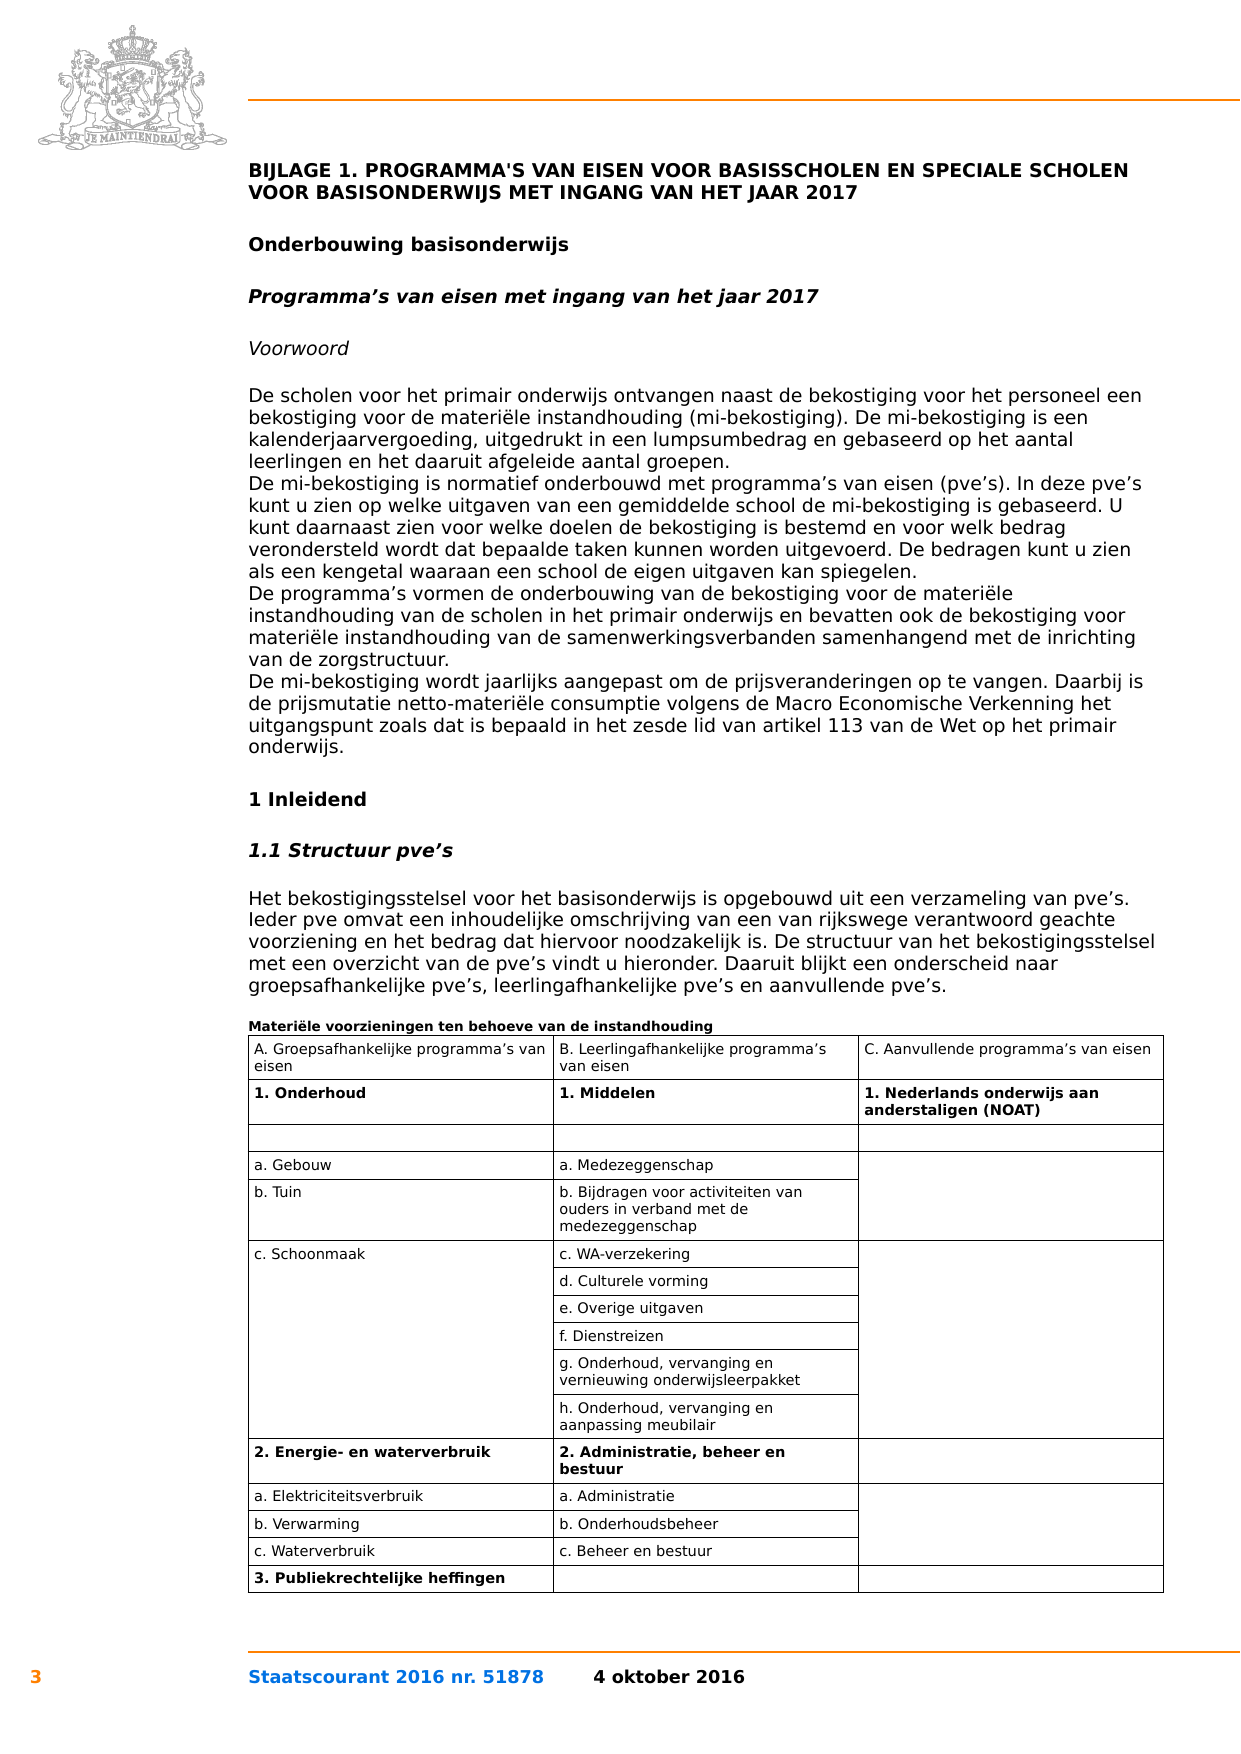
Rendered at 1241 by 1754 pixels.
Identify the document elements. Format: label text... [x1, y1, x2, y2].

text De programma’s vormen de onderbouwing van de bekostiging voor de materiële instandhouding van de scholen in het primair onderwijs en bevatten ook de bekostiging voor materiële instandhouding van de samenwerkingsverbanden samenhangend met de inrichting van de zorgstructuur. [248, 583, 1163, 671]
table_cell [554, 1566, 858, 1592]
table_cell 1. Onderhoud [249, 1080, 553, 1124]
table_cell c. Waterverbruik [249, 1538, 553, 1565]
picture [38, 25, 227, 150]
table_cell b. Bijdragen voor activiteiten van ouders in verband met de medezeggenschap [554, 1180, 858, 1240]
table_cell [554, 1125, 858, 1151]
table_header Materiële voorzieningen ten behoeve van de instandhouding [248, 1019, 1163, 1035]
text De mi-bekostiging is normatief onderbouwd met programma’s van eisen (pve’s). In deze pve’s kunt u zien op welke uitgaven van een gemiddelde school de mi-bekostiging is gebaseerd. U kunt daarnaast zien voor welke doelen de bekostiging is bestemd en voor welk bedrag verondersteld wordt dat bepaalde taken kunnen worden uitgevoerd. De bedragen kunt u zien als een kengetal waaraan een school de eigen uitgaven kan spiegelen. [248, 473, 1163, 583]
table_cell 2. Administratie, beheer en bestuur [554, 1439, 858, 1482]
table_cell C. Aanvullende programma’s van eisen [859, 1036, 1163, 1079]
table_cell 3. Publiekrechtelijke heffingen [249, 1566, 553, 1592]
text De scholen voor het primair onderwijs ontvangen naast de bekostiging voor het personeel een bekostiging voor de materiële instandhouding (mi-bekostiging). De mi-bekostiging is een kalenderjaarvergoeding, uitgedrukt in een lumpsumbedrag en gebaseerd op het aantal leerlingen en het daaruit afgeleide aantal groepen. [248, 385, 1163, 473]
table_cell B. Leerlingafhankelijke programma’s van eisen [554, 1036, 858, 1079]
table_cell a. Elektriciteitsverbruik [249, 1484, 553, 1510]
table_cell a. Gebouw [249, 1152, 553, 1178]
table_cell 2. Energie- en waterverbruik [249, 1439, 553, 1482]
subtitle Programma’s van eisen met ingang van het jaar 2017 [248, 286, 1163, 308]
table_cell A. Groepsafhankelijke programma’s van eisen [249, 1036, 553, 1079]
table_cell [859, 1125, 1163, 1151]
table_cell e. Overige uitgaven [554, 1296, 858, 1322]
table_cell [249, 1125, 553, 1151]
table_cell f. Dienstreizen [554, 1323, 858, 1349]
subtitle 1 Inleidend [248, 788, 1163, 810]
subtitle BIJLAGE 1. PROGRAMMA'S VAN EISEN VOOR BASISSCHOLEN EN SPECIALE SCHOLEN VOOR BASISONDERWIJS MET INGANG VAN HET JAAR 2017 [248, 160, 1163, 204]
subtitle Voorwoord [248, 338, 1163, 360]
subtitle Onderbouwing basisonderwijs [248, 234, 1163, 256]
table_cell b. Tuin [249, 1180, 553, 1240]
table_cell b. Verwarming [249, 1511, 553, 1537]
table_cell [859, 1439, 1163, 1482]
text De mi-bekostiging wordt jaarlijks aangepast om de prijsveranderingen op te vangen. Daarbij is de prijsmutatie netto-materiële consumptie volgens de Macro Economische Verkenning het uitgangspunt zoals dat is bepaald in het zesde lid van artikel 113 van de Wet op het primair onderwijs. [248, 671, 1163, 758]
table_cell c. Beheer en bestuur [554, 1538, 858, 1565]
table_cell b. Onderhoudsbeheer [554, 1511, 858, 1537]
table_cell d. Culturele vorming [554, 1268, 858, 1294]
table_cell g. Onderhoud, vervanging en vernieuwing onderwijsleerpakket [554, 1350, 858, 1394]
table_cell h. Onderhoud, vervanging en aanpassing meubilair [554, 1395, 858, 1438]
table_cell a. Medezeggenschap [554, 1152, 858, 1178]
table_cell [859, 1241, 1163, 1438]
text Het bekostigingsstelsel voor het basisonderwijs is opgebouwd uit een verzameling van pve’s. Ieder pve omvat een inhoudelijke omschrijving van een van rijkswege verantwoord geachte voorziening en het bedrag dat hiervoor noodzakelijk is. De structuur van het bekostigingsstelsel met een overzicht van de pve’s vindt u hieronder. Daaruit blijkt een onderscheid naar groepsafhankelijke pve’s, leerlingafhankelijke pve’s en aanvullende pve’s. [248, 887, 1163, 997]
table_cell c. Schoonmaak [249, 1241, 553, 1438]
table_cell a. Administratie [554, 1484, 858, 1510]
table_cell 1. Nederlands onderwijs aan anderstaligen (NOAT) [859, 1080, 1163, 1124]
table_cell [859, 1152, 1163, 1240]
table_cell [859, 1566, 1163, 1592]
table_cell c. WA-verzekering [554, 1241, 858, 1267]
subtitle 1.1 Structuur pve’s [248, 840, 1163, 862]
table_cell [859, 1484, 1163, 1565]
table_cell 1. Middelen [554, 1080, 858, 1124]
